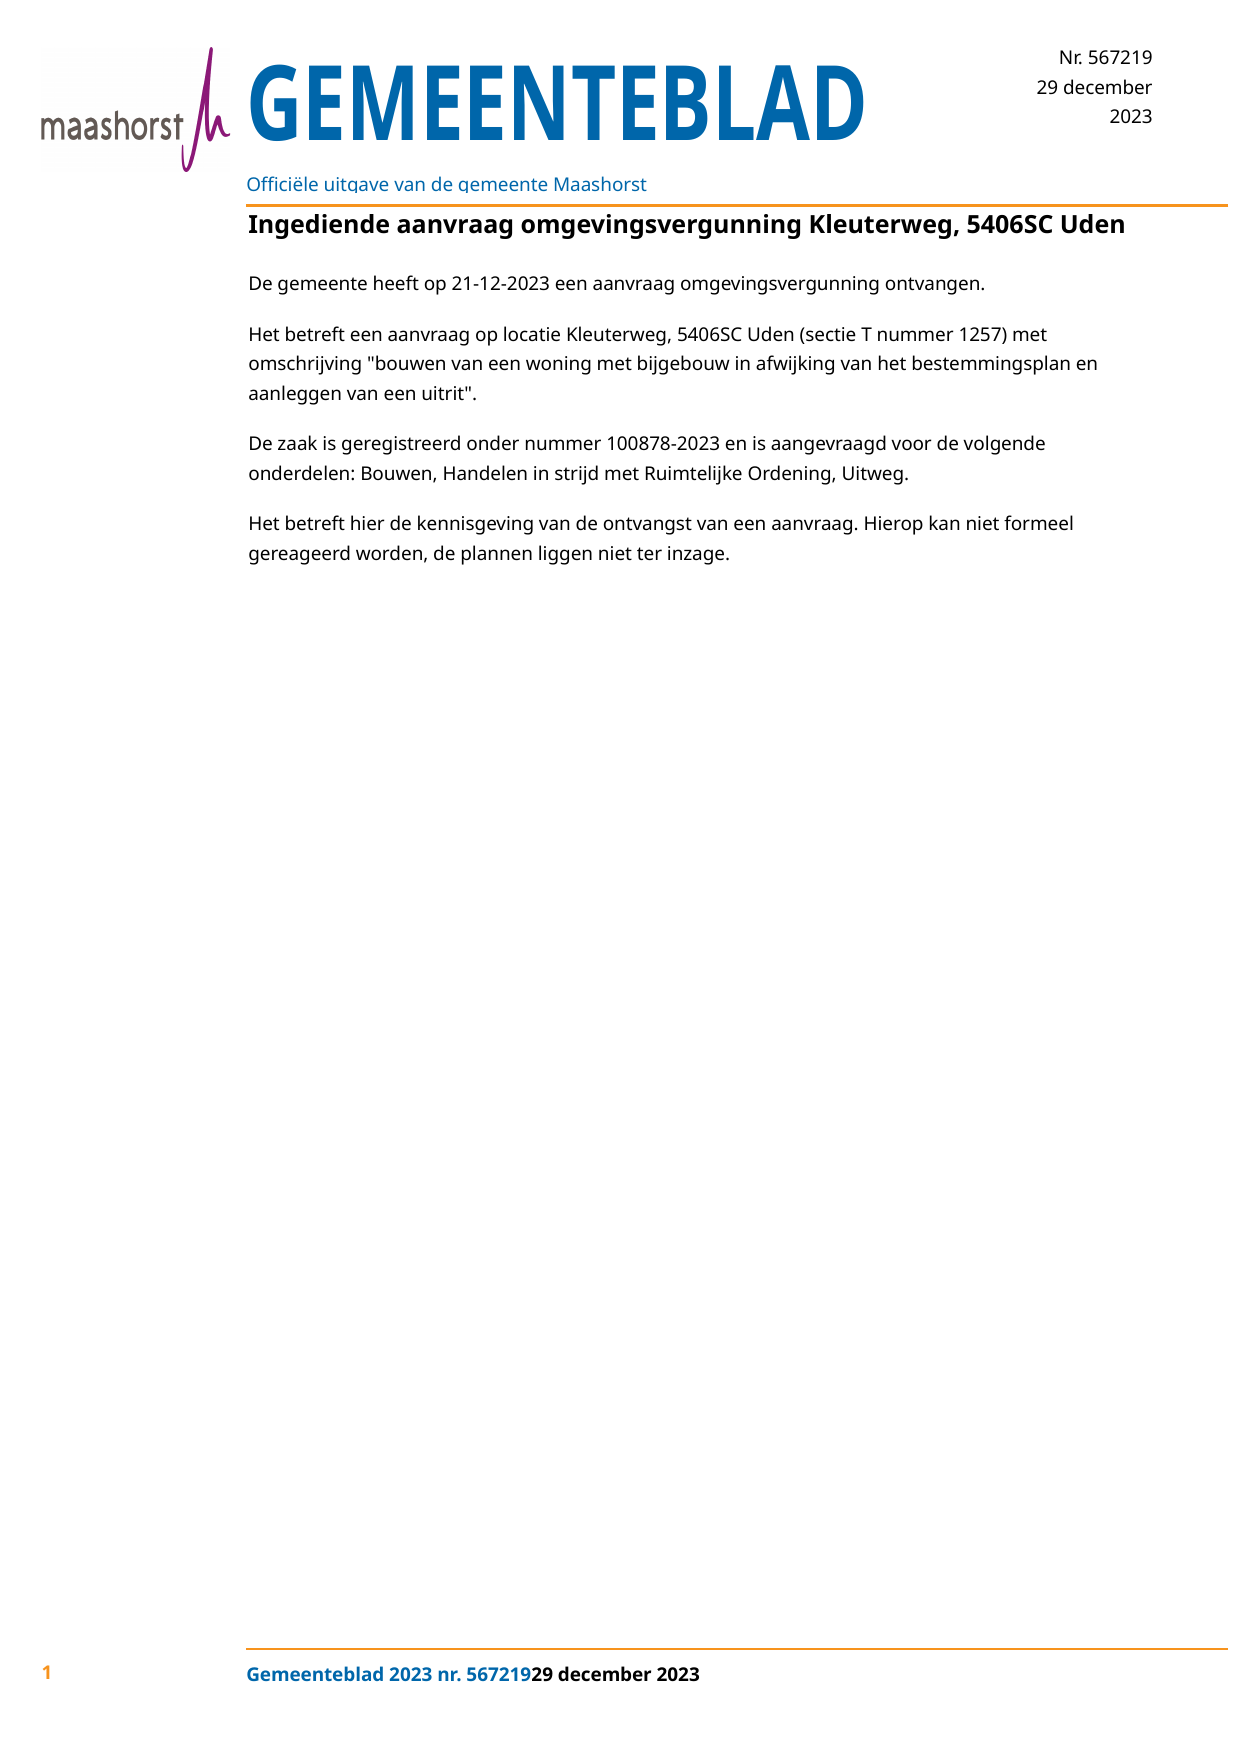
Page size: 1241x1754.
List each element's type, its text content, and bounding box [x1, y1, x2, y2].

text Het betreft een aanvraag op locatie Kleuterweg, 5406SC Uden (sectie T nummer 1257) met omschrijving "bouwen van een woning met bijgebouw in afwijking van het bestemmingsplan en aanleggen van een uitrit". [248, 321, 1152, 406]
text Het betreft hier de kennisgeving van de ontvangst van een aanvraag. Hierop kan niet formeel gereageerd worden, de plannen liggen niet ter inzage. [248, 510, 1152, 566]
text De gemeente heeft op 21-12-2023 een aanvraag omgevingsvergunning ontvangen. [248, 270, 1152, 296]
text De zaak is geregistreerd onder nummer 100878-2023 en is aangevraagd voor de volgende onderdelen: Bouwen, Handelen in strijd met Ruimtelijke Ordening, Uitweg. [248, 430, 1152, 486]
text Ingediende aanvraag omgevingsvergunning Kleuterweg, 5406SC Uden [248, 207, 1152, 241]
picture [41, 47, 231, 172]
